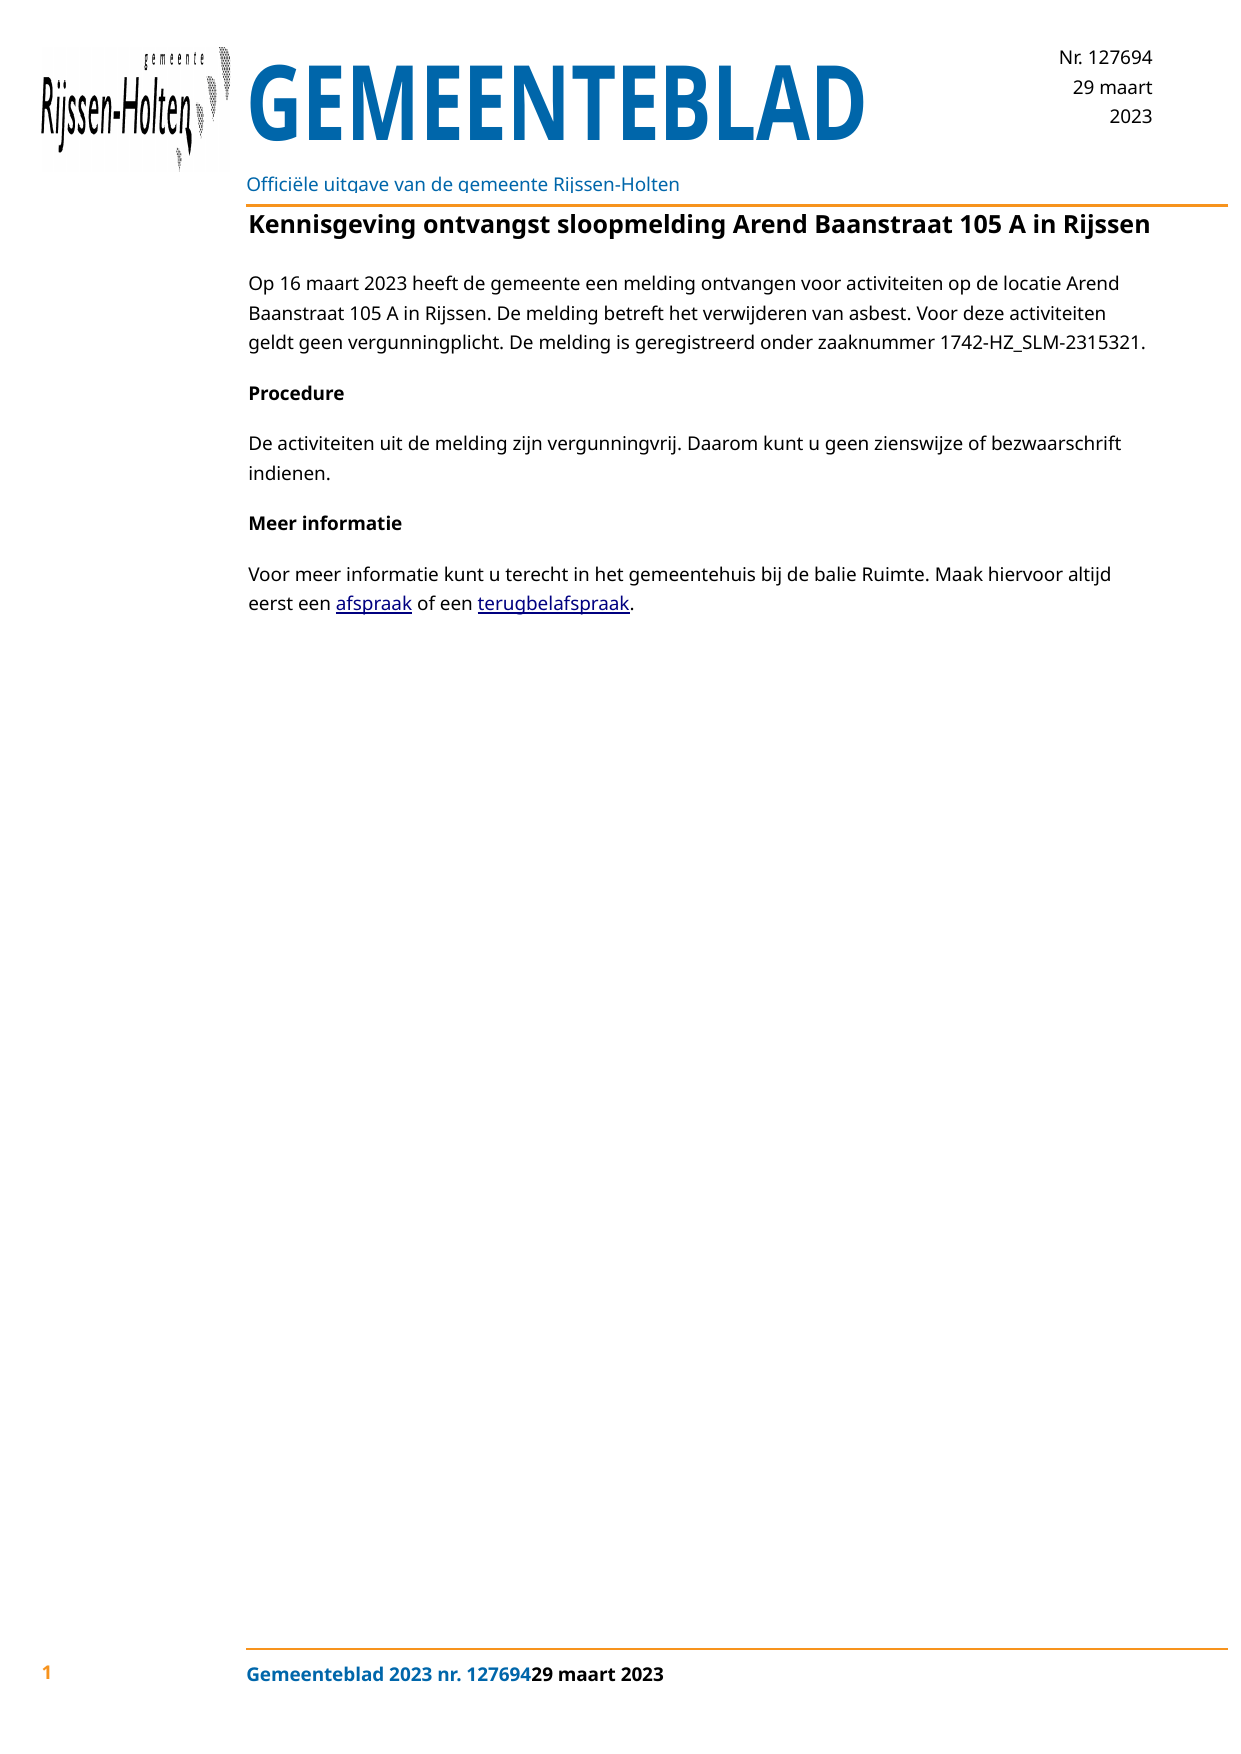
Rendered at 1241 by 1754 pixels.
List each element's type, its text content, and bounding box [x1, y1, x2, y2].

text Kennisgeving ontvangst sloopmelding Arend Baanstraat 105 A in Rijssen [248, 207, 1152, 241]
text Procedure [248, 380, 1152, 406]
text Meer informatie [248, 510, 1152, 536]
text De activiteiten uit de melding zijn vergunningvrij. Daarom kunt u geen zienswijze of bezwaarschrift indienen. [248, 430, 1152, 486]
text Voor meer informatie kunt u terecht in het gemeentehuis bij de balie Ruimte. Maak hiervoor altijd eerst een afspraak of een terugbelafspraak. [248, 561, 1152, 616]
text Op 16 maart 2023 heeft de gemeente een melding ontvangen voor activiteiten op de locatie Arend Baanstraat 105 A in Rijssen. De melding betreft het verwijderen van asbest. Voor deze activiteiten geldt geen vergunningplicht. De melding is geregistreerd onder zaaknummer 1742-HZ_SLM-2315321. [248, 270, 1152, 355]
picture [41, 47, 231, 172]
